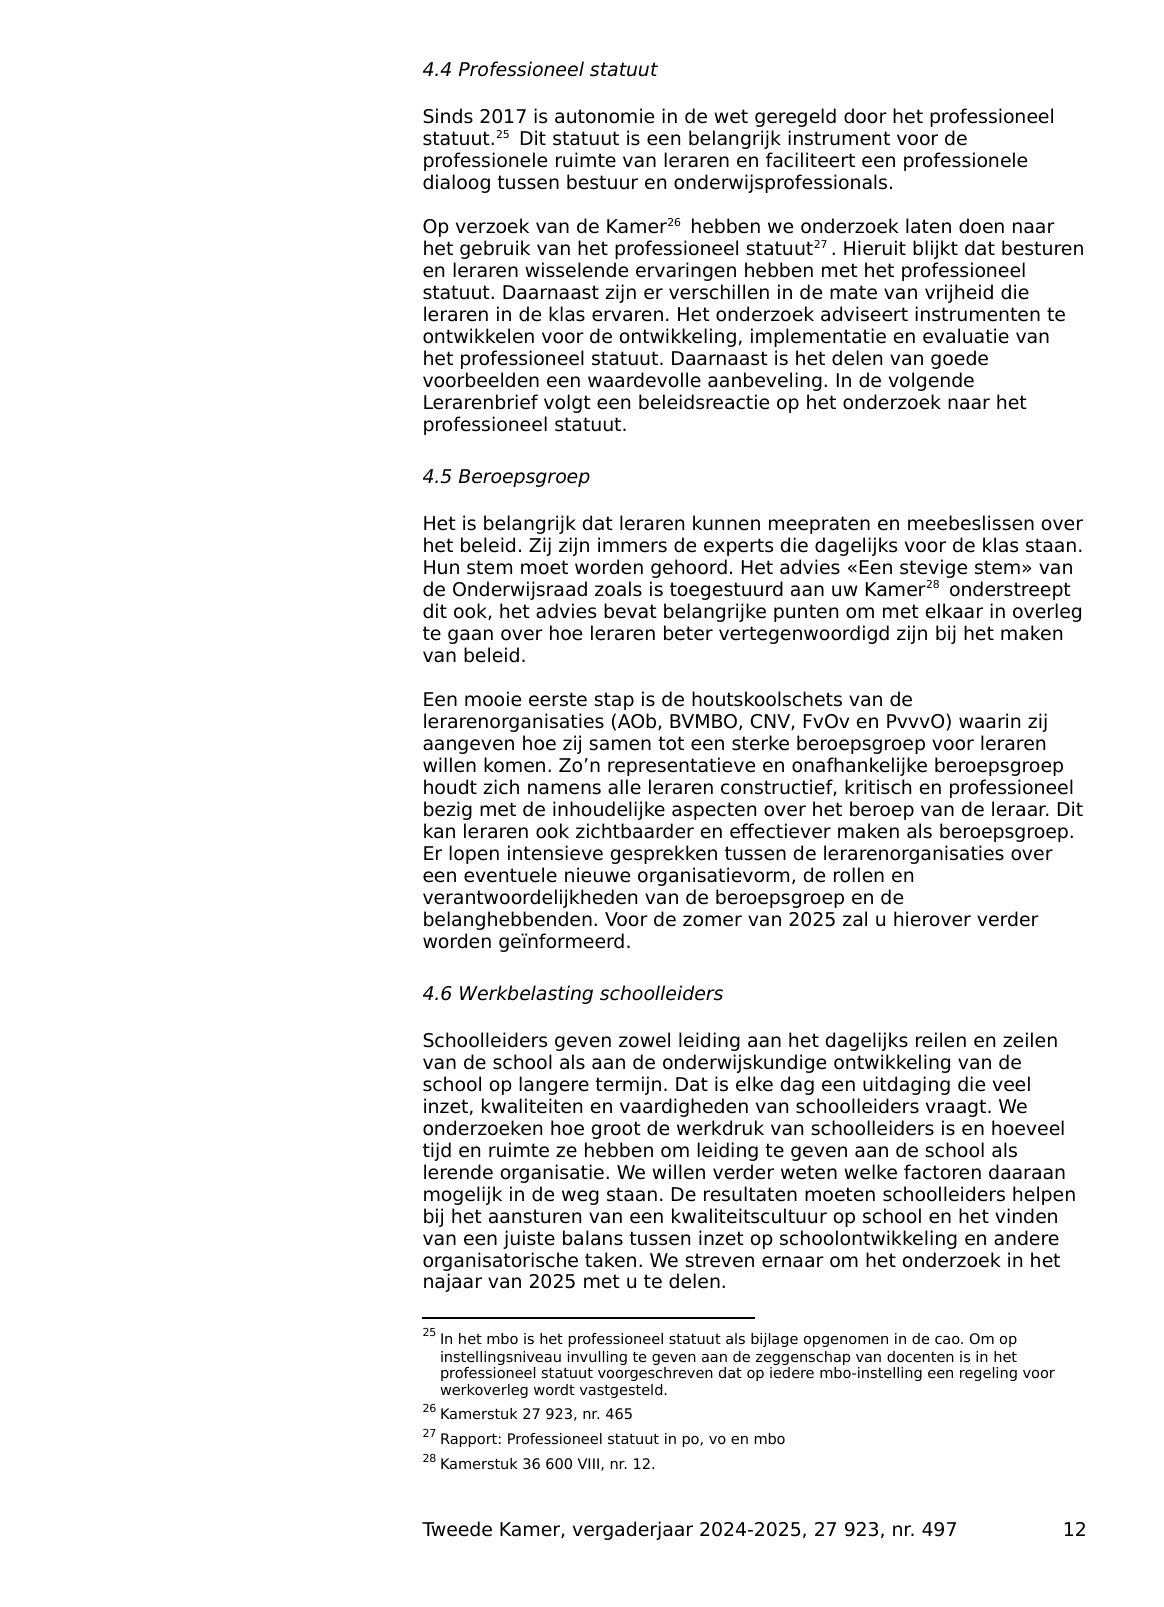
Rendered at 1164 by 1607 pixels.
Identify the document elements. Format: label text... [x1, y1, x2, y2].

subtitle 4.4 Professioneel statuut [422, 59, 1087, 81]
text Sinds 2017 is autonomie in de wet geregeld door het professioneel statuut. Dit statuut is een belangrijk instrument voor de professionele ruimte van leraren en faciliteert een professionele dialoog tussen bestuur en onderwijsprofessionals. [422, 106, 1087, 194]
text Schoolleiders geven zowel leiding aan het dagelijks reilen en zeilen van de school als aan de onderwijskundige ontwikkeling van de school op langere termijn. Dat is elke dag een uitdaging die veel inzet, kwaliteiten en vaardigheden van schoolleiders vraagt. We onderzoeken hoe groot de werkdruk van schoolleiders is en hoeveel tijd en ruimte ze hebben om leiding te geven aan de school als lerende organisatie. We willen verder weten welke factoren daaraan mogelijk in de weg staan. De resultaten moeten schoolleiders helpen bij het aansturen van een kwaliteitscultuur op school en het vinden van een juiste balans tussen inzet op schoolontwikkeling en andere organisatorische taken. We streven ernaar om het onderzoek in het najaar van 2025 met u te delen. [422, 1030, 1087, 1293]
subtitle 4.5 Beroepsgroep [422, 466, 1087, 488]
text Een mooie eerste stap is de houtskoolschets van de lerarenorganisaties (AOb, BVMBO, CNV, FvOv en PvvvO) waarin zij aangeven hoe zij samen tot een sterke beroepsgroep voor leraren willen komen. Zo’n representatieve en onafhankelijke beroepsgroep houdt zich namens alle leraren constructief, kritisch en professioneel bezig met de inhoudelijke aspecten over het beroep van de leraar. Dit kan leraren ook zichtbaarder en effectiever maken als beroepsgroep. Er lopen intensieve gesprekken tussen de lerarenorganisaties over een eventuele nieuwe organisatievorm, de rollen en verantwoordelijkheden van de beroepsgroep en de belanghebbenden. Voor de zomer van 2025 zal u hierover verder worden geïnformeerd. [422, 689, 1087, 953]
text Het is belangrijk dat leraren kunnen meepraten en meebeslissen over het beleid. Zij zijn immers de experts die dagelijks voor de klas staan. Hun stem moet worden gehoord. Het advies «Een stevige stem» van de Onderwijsraad zoals is toegestuurd aan uw Kamer onderstreept dit ook, het advies bevat belangrijke punten om met elkaar in overleg te gaan over hoe leraren beter vertegenwoordigd zijn bij het maken van beleid. [422, 513, 1087, 667]
text Kamerstuk 36 600 VIII, nr. 12. [422, 1452, 1087, 1474]
text Rapport: Professioneel statuut in po, vo en mbo [422, 1427, 1087, 1449]
subtitle 4.6 Werkbelasting schoolleiders [422, 983, 1087, 1005]
text Op verzoek van de Kamer hebben we onderzoek laten doen naar het gebruik van het professioneel statuut. Hieruit blijkt dat besturen en leraren wisselende ervaringen hebben met het professioneel statuut. Daarnaast zijn er verschillen in de mate van vrijheid die leraren in de klas ervaren. Het onderzoek adviseert instrumenten te ontwikkelen voor de ontwikkeling, implementatie en evaluatie van het professioneel statuut. Daarnaast is het delen van goede voorbeelden een waardevolle aanbeveling. In de volgende Lerarenbrief volgt een beleidsreactie op het onderzoek naar het professioneel statuut. [422, 216, 1087, 436]
text Kamerstuk 27 923, nr. 465 [422, 1402, 1087, 1424]
text In het mbo is het professioneel statuut als bijlage opgenomen in de cao. Om op instellingsniveau invulling te geven aan de zeggenschap van docenten is in het professioneel statuut voorgeschreven dat op iedere mbo-instelling een regeling voor werkoverleg wordt vastgesteld. [422, 1327, 1087, 1399]
